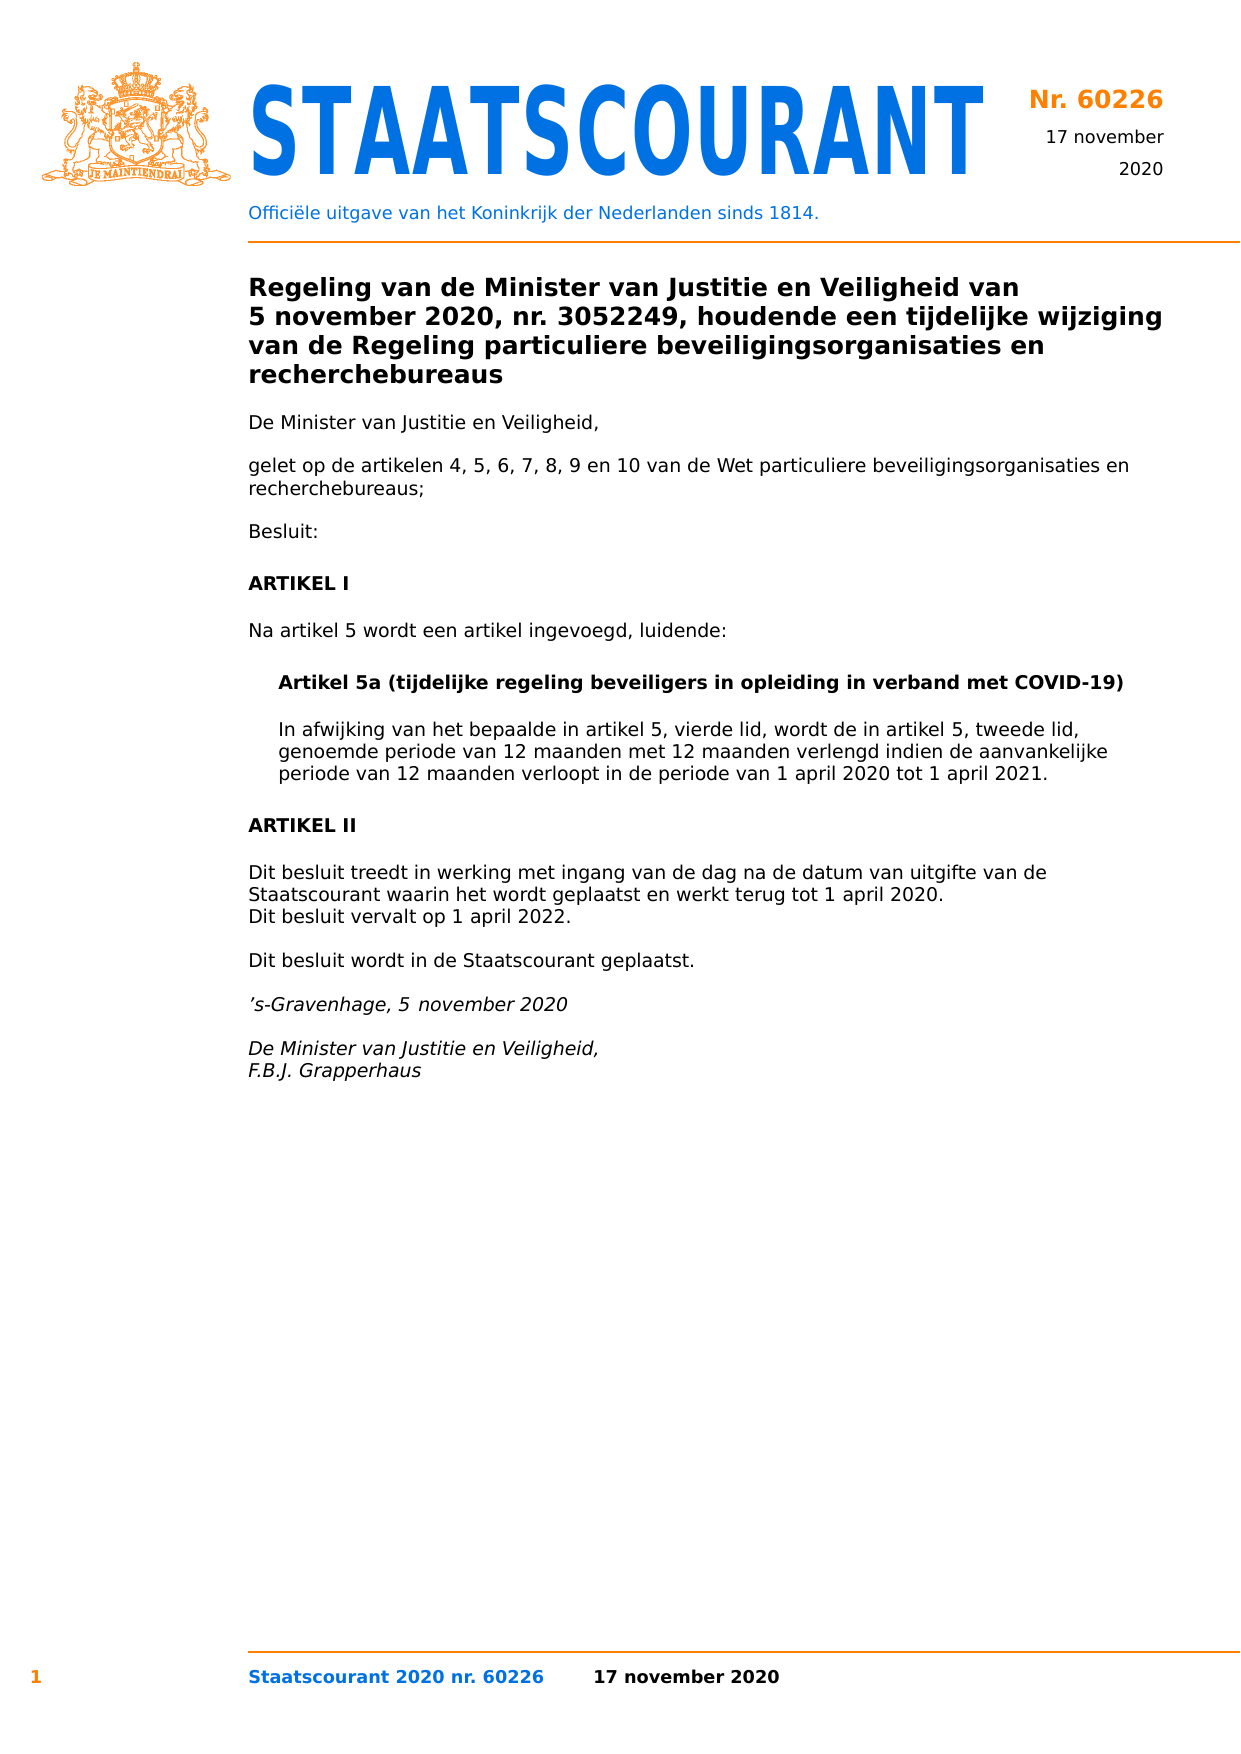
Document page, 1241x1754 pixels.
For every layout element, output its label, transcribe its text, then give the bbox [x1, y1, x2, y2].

text Dit besluit treedt in werking met ingang van de dag na de datum van uitgifte van de Staatscourant waarin het wordt geplaatst en werkt terug tot 1 april 2020. [248, 862, 1163, 906]
table_header Nr. 60226 [998, 62, 1240, 121]
text Dit besluit vervalt op 1 april 2022. [248, 906, 1163, 928]
text Dit besluit wordt in de Staatscourant geplaatst. [248, 950, 1163, 972]
subtitle ARTIKEL I [248, 573, 1163, 595]
table_header STAATSCOURANT [248, 62, 998, 203]
text In afwijking van het bepaalde in artikel 5, vierde lid, wordt de in artikel 5, tweede lid, genoemde periode van 12 maanden met 12 maanden verlengd indien de aanvankelijke periode van 12 maanden verloopt in de periode van 1 april 2020 tot 1 april 2021. [278, 719, 1163, 785]
table_cell 17 november [998, 121, 1240, 153]
text Na artikel 5 wordt een artikel ingevoegd, luidende: [248, 620, 1163, 642]
text Besluit: [248, 521, 1163, 543]
subtitle Artikel 5a (tijdelijke regeling beveiligers in opleiding in verband met COVID-19) [278, 672, 1163, 694]
text ’s-Gravenhage, 5 november 2020 [248, 994, 1163, 1016]
subtitle ARTIKEL II [248, 815, 1163, 837]
text De Minister van Justitie en Veiligheid, [248, 412, 1163, 433]
table_cell Officiële uitgave van het Koninkrijk der Nederlanden sinds 1814. [248, 203, 1240, 241]
table_cell 2020 [998, 153, 1240, 203]
text De Minister van Justitie en Veiligheid, F.B.J. Grapperhaus [248, 1038, 1163, 1082]
table_header [25, 62, 248, 241]
picture [41, 62, 231, 186]
subtitle Regeling van de Minister van Justitie en Veiligheid van 5 november 2020, nr. 3052249, houdende een tijdelijke wijziging van de Regeling particuliere beveiligingsorganisaties en recherchebureaus [248, 273, 1163, 390]
text gelet op de artikelen 4, 5, 6, 7, 8, 9 en 10 van de Wet particuliere beveiligingsorganisaties en recherchebureaus; [248, 455, 1163, 499]
